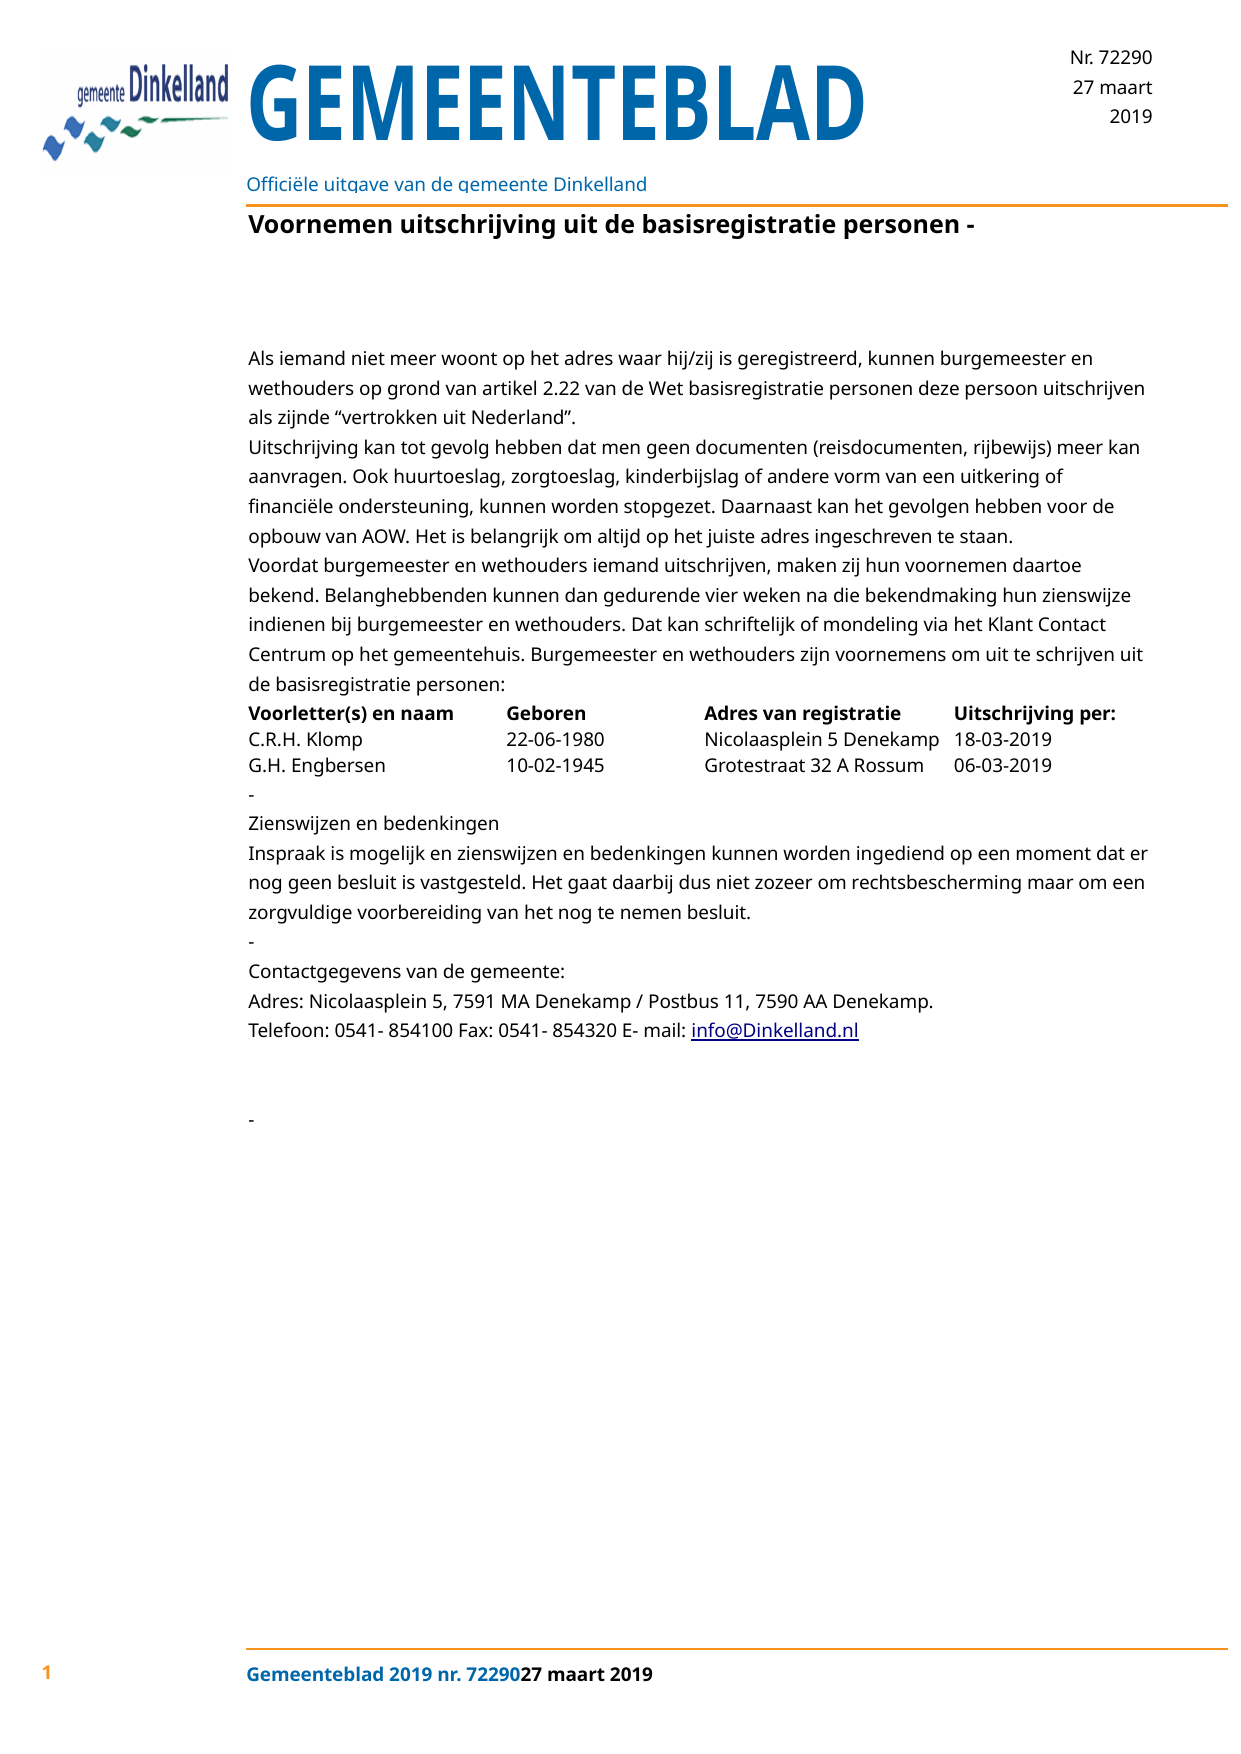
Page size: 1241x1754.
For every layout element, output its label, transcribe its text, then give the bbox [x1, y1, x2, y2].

text Inspraak is mogelijk en zienswijzen en bedenkingen kunnen worden ingediend op een moment dat er nog geen besluit is vastgesteld. Het gaat daarbij dus niet zozeer om rechtsbescherming maar om een zorgvuldige voorbereiding van het nog te nemen besluit. [248, 840, 1152, 925]
table_header Geboren [506, 700, 704, 726]
text Contactgegevens van de gemeente: [248, 958, 1152, 984]
table_header Uitschrijving per: [954, 700, 1152, 726]
table_cell 06-03-2019 [954, 752, 1152, 778]
table_header Adres van registratie [704, 700, 954, 726]
table_cell 10-02-1945 [506, 752, 704, 778]
text - [248, 929, 1152, 954]
text Voornemen uitschrijving uit de basisregistratie personen - [248, 207, 1152, 241]
table_cell 22-06-1980 [506, 726, 704, 752]
picture [41, 47, 231, 172]
table_cell C.R.H. Klomp [248, 726, 506, 752]
text Zienswijzen en bedenkingen [248, 810, 1152, 836]
text - [248, 1106, 1152, 1132]
table_cell Grotestraat 32 A Rossum [704, 752, 954, 778]
text Telefoon: 0541- 854100 Fax: 0541- 854320 E- mail: info@Dinkelland.nl [248, 1017, 1152, 1043]
text - [248, 781, 1152, 807]
table_header Voorletter(s) en naam [248, 700, 506, 726]
table_cell Nicolaasplein 5 Denekamp [704, 726, 954, 752]
text Uitschrijving kan tot gevolg hebben dat men geen documenten (reisdocumenten, rijbewijs) meer kan aanvragen. Ook huurtoeslag, zorgtoeslag, kinderbijslag of andere vorm van een uitkering of financiële ondersteuning, kunnen worden stopgezet. Daarnaast kan het gevolgen hebben voor de opbouw van AOW. Het is belangrijk om altijd op het juiste adres ingeschreven te staan. [248, 434, 1152, 548]
text Voordat burgemeester en wethouders iemand uitschrijven, maken zij hun voornemen daartoe bekend. Belanghebbenden kunnen dan gedurende vier weken na die bekendmaking hun zienswijze indienen bij burgemeester en wethouders. Dat kan schriftelijk of mondeling via het Klant Contact Centrum op het gemeentehuis. Burgemeester en wethouders zijn voornemens om uit te schrijven uit de basisregistratie personen: [248, 552, 1152, 696]
text Adres: Nicolaasplein 5, 7591 MA Denekamp / Postbus 11, 7590 AA Denekamp. [248, 988, 1152, 1014]
table_cell 18-03-2019 [954, 726, 1152, 752]
table_cell G.H. Engbersen [248, 752, 506, 778]
text Als iemand niet meer woont op het adres waar hij/zij is geregistreerd, kunnen burgemeester en wethouders op grond van artikel 2.22 van de Wet basisregistratie personen deze persoon uitschrijven als zijnde “vertrokken uit Nederland”. [248, 345, 1152, 430]
